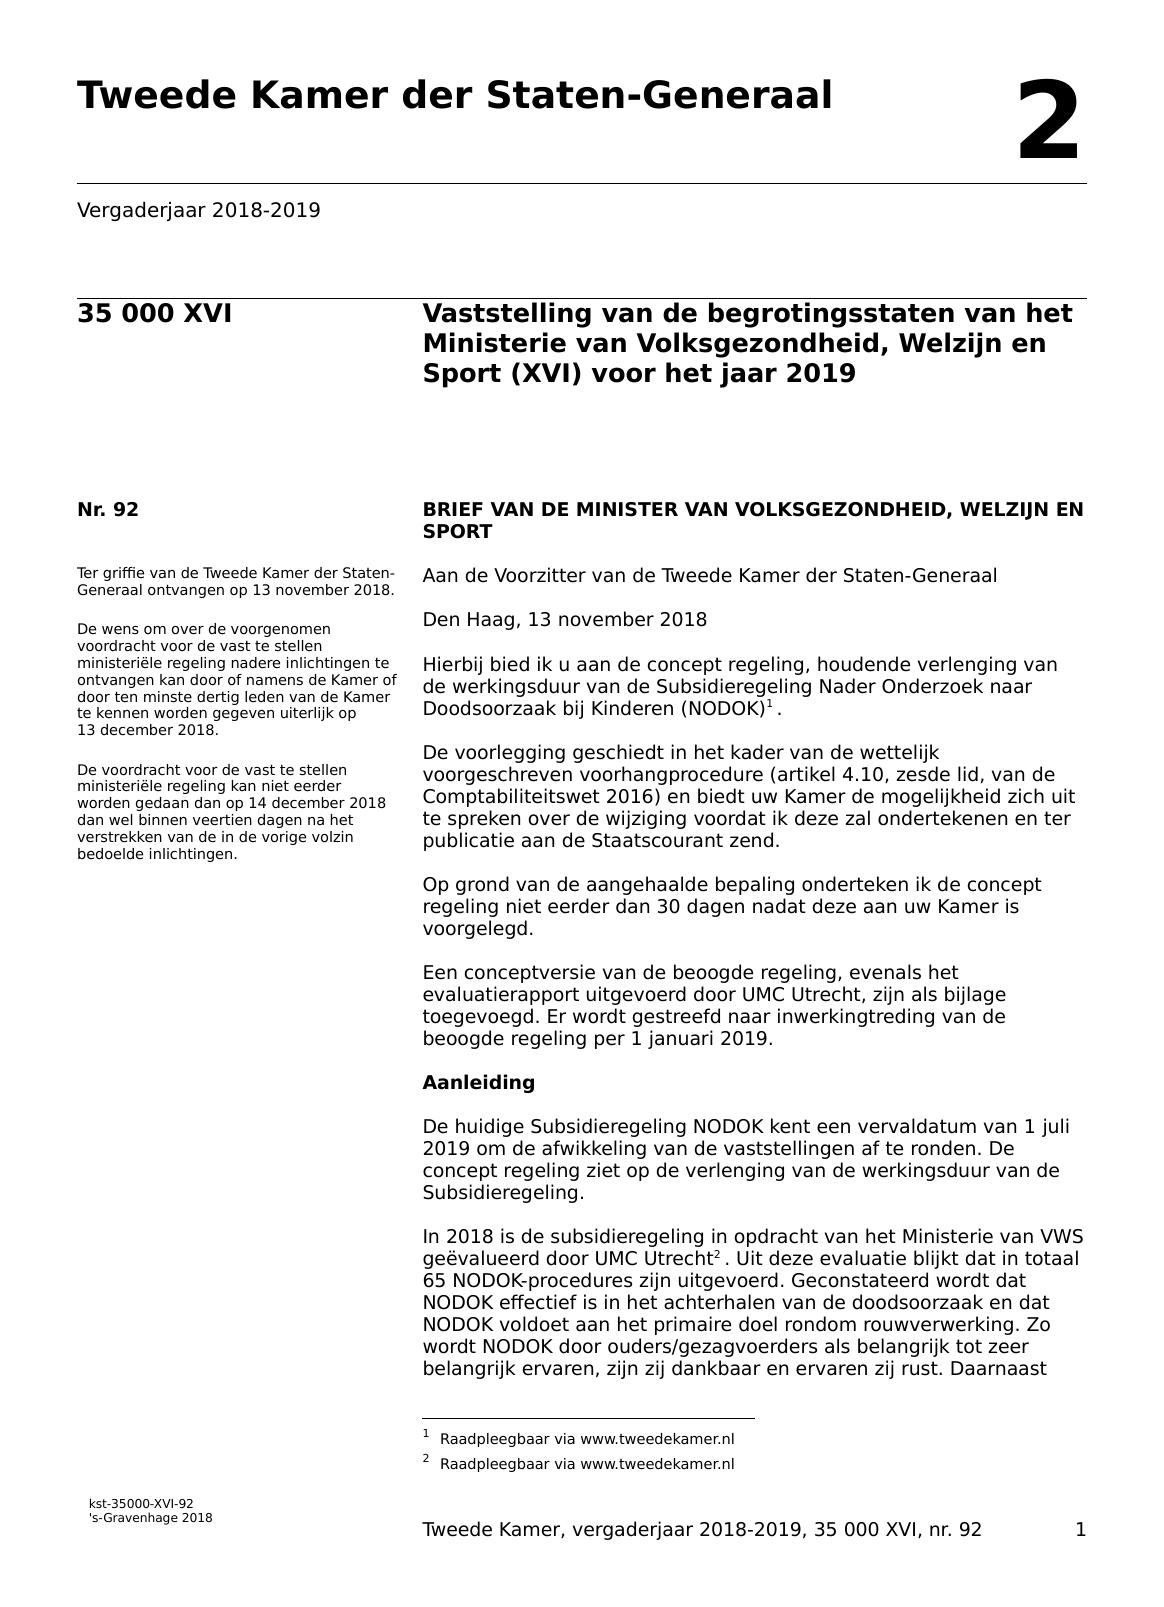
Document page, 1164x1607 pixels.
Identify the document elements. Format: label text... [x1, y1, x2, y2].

text Raadpleegbaar via www.tweedekamer.nl [422, 1452, 1087, 1474]
text Een conceptversie van de beoogde regeling, evenals het evaluatierapport uitgevoerd door UMC Utrecht, zijn als bijlage toegevoegd. Er wordt gestreefd naar inwerkingtreding van de beoogde regeling per 1 januari 2019. [422, 962, 1087, 1050]
subtitle Nr. 92 BRIEF VAN DE MINISTER VAN VOLKSGEZONDHEID, WELZIJN EN SPORT [77, 499, 1087, 543]
text [77, 599, 399, 621]
table_header 2 [886, 59, 1087, 183]
table_header Tweede Kamer der Staten-Generaal [77, 59, 886, 183]
text De wens om over de voorgenomen voordracht voor de vast te stellen ministeriële regeling nadere inlichtingen te ontvangen kan door of namens de Kamer of door ten minste dertig leden van de Kamer te kennen worden gegeven uiterlijk op 13 december 2018. [77, 621, 399, 739]
table_cell Vergaderjaar 2018-2019 [77, 184, 1087, 298]
subtitle Aanleiding [422, 1072, 1087, 1094]
subtitle 35 000 XVI Vaststelling van de begrotingsstaten van het Ministerie van Volksgezondheid, Welzijn en Sport (XVI) voor het jaar 2019 [77, 299, 1087, 388]
text 's-Gravenhage 2018 [88, 1511, 323, 1525]
text [77, 739, 399, 761]
text Op grond van de aangehaalde bepaling onderteken ik de concept regeling niet eerder dan 30 dagen nadat deze aan uw Kamer is voorgelegd. [422, 874, 1087, 940]
text De voordracht voor de vast te stellen ministeriële regeling kan niet eerder worden gedaan dan op 14 december 2018 dan wel binnen veertien dagen na het verstrekken van de in de vorige volzin bedoelde inlichtingen. [77, 761, 399, 863]
text Hierbij bied ik u aan de concept regeling, houdende verlenging van de werkingsduur van de Subsidieregeling Nader Onderzoek naar Doodsoorzaak bij Kinderen (NODOK). [422, 653, 1087, 719]
text Aan de Voorzitter van de Tweede Kamer der Staten-Generaal [422, 565, 1087, 587]
text De huidige Subsidieregeling NODOK kent een vervaldatum van 1 juli 2019 om de afwikkeling van de vaststellingen af te ronden. De concept regeling ziet op de verlenging van de werkingsduur van de Subsidieregeling. [422, 1116, 1087, 1204]
text kst-35000-XVI-92 [88, 1497, 323, 1511]
text Ter griffie van de Tweede Kamer der Staten-Generaal ontvangen op 13 november 2018. [77, 565, 399, 599]
text In 2018 is de subsidieregeling in opdracht van het Ministerie van VWS geëvalueerd door UMC Utrecht. Uit deze evaluatie blijkt dat in totaal 65 NODOK-procedures zijn uitgevoerd. Geconstateerd wordt dat NODOK effectief is in het achterhalen van de doodsoorzaak en dat NODOK voldoet aan het primaire doel rondom rouwverwerking. Zo wordt NODOK door ouders/gezagvoerders als belangrijk tot zeer belangrijk ervaren, zijn zij dankbaar en ervaren zij rust. Daarnaast [422, 1226, 1087, 1380]
text Den Haag, 13 november 2018 [422, 609, 1087, 631]
text Raadpleegbaar via www.tweedekamer.nl [422, 1427, 1087, 1449]
text De voorlegging geschiedt in het kader van de wettelijk voorgeschreven voorhangprocedure (artikel 4.10, zesde lid, van de Comptabiliteitswet 2016) en biedt uw Kamer de mogelijkheid zich uit te spreken over de wijziging voordat ik deze zal ondertekenen en ter publicatie aan de Staatscourant zend. [422, 742, 1087, 852]
